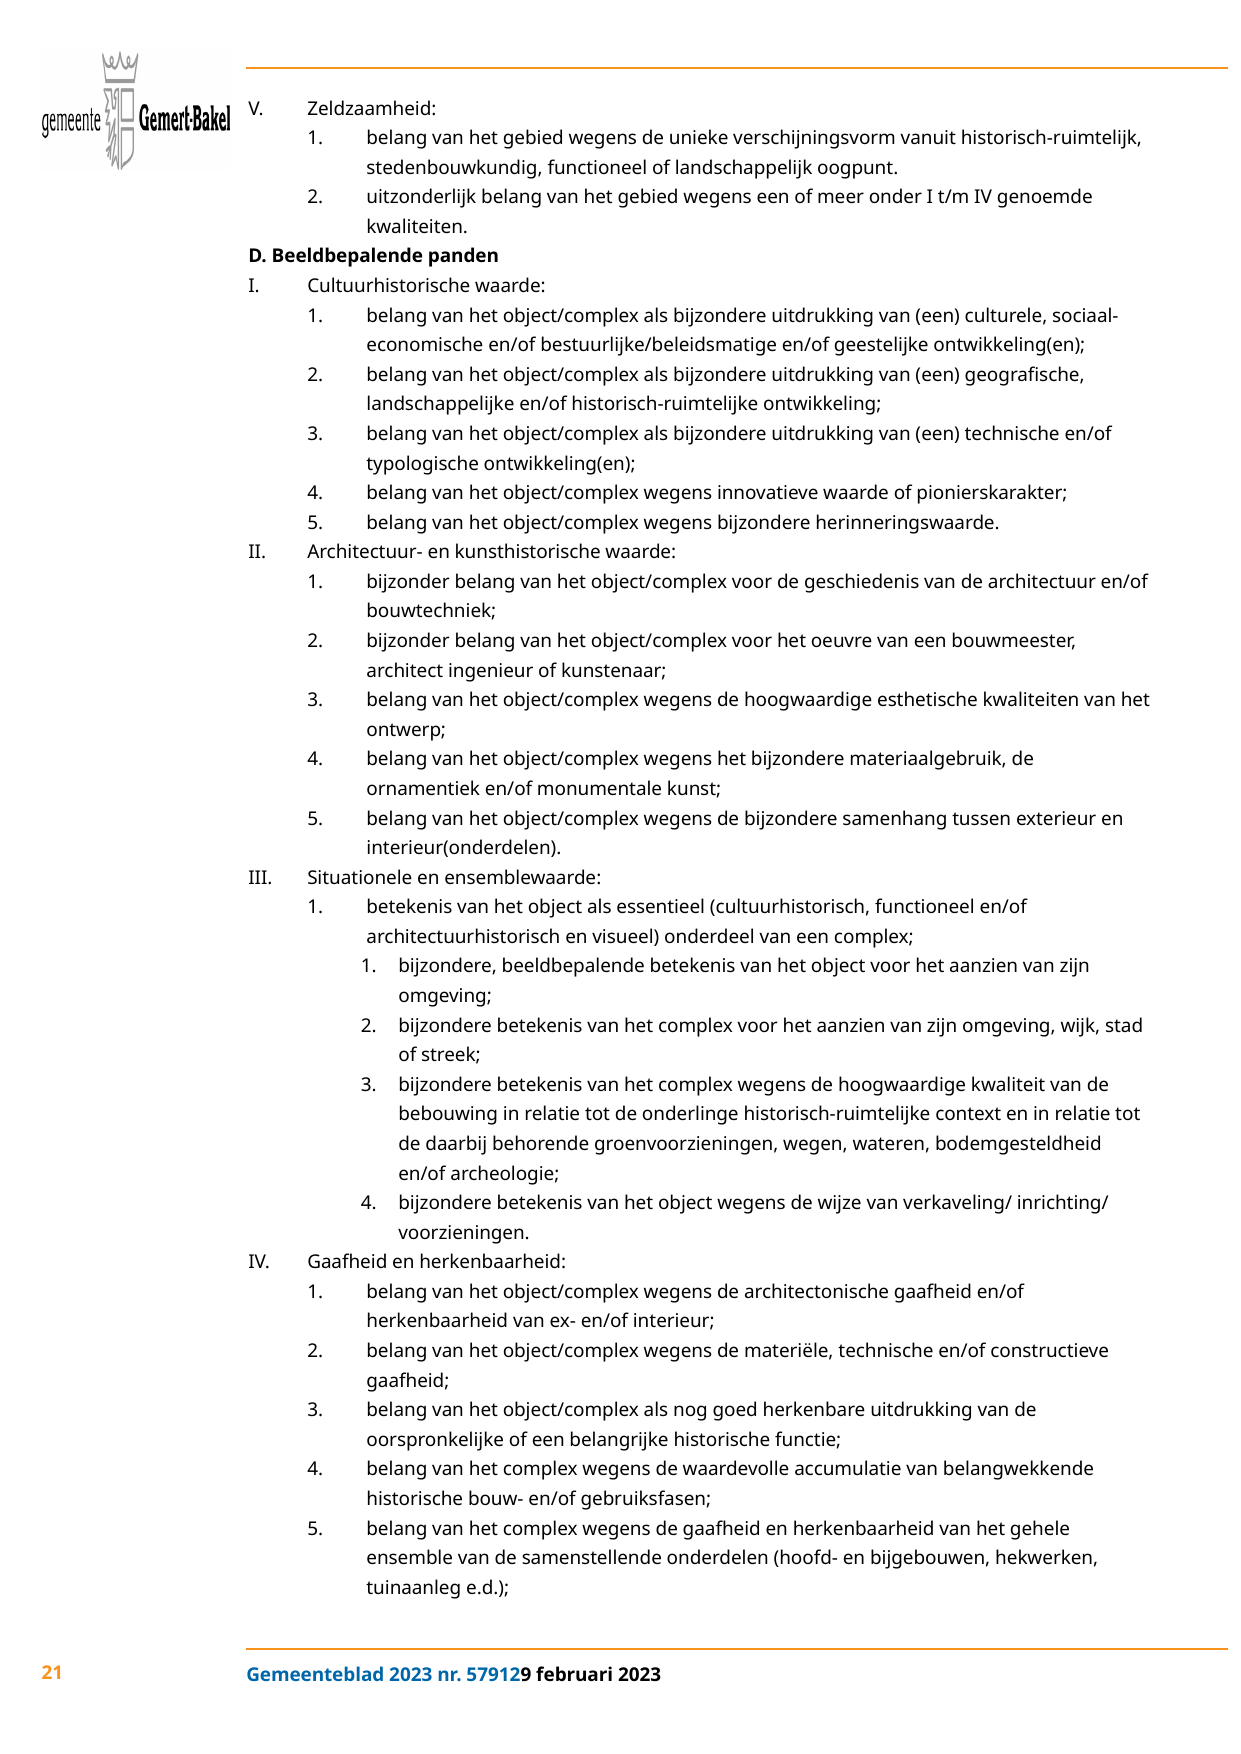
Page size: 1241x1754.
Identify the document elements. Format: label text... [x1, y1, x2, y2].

list bijzondere betekenis van het object wegens de wijze van verkaveling/ inrichting/ voorzieningen. [361, 1189, 1152, 1245]
list belang van het object/complex als bijzondere uitdrukking van (een) culturele, sociaal-economische en/of bestuurlijke/beleidsmatige en/of geestelijke ontwikkeling(en); [307, 302, 1152, 357]
list belang van het gebied wegens de unieke verschijningsvorm vanuit historisch-ruimtelijk, stedenbouwkundig, functioneel of landschappelijk oogpunt. [307, 124, 1152, 180]
list bijzonder belang van het object/complex voor de geschiedenis van de architectuur en/of bouwtechniek; [307, 568, 1152, 623]
list belang van het object/complex als bijzondere uitdrukking van (een) geografische, landschappelijke en/of historisch-ruimtelijke ontwikkeling; [307, 361, 1152, 416]
list belang van het complex wegens de gaafheid en herkenbaarheid van het gehele ensemble van de samenstellende onderdelen (hoofd- en bijgebouwen, hekwerken, tuinaanleg e.d.); [307, 1515, 1152, 1600]
list bijzondere, beeldbepalende betekenis van het object voor het aanzien van zijn omgeving; [361, 953, 1152, 1008]
list Gaafheid en herkenbaarheid: [248, 1248, 1152, 1274]
list belang van het object/complex wegens de bijzondere samenhang tussen exterieur en interieur(onderdelen). [307, 805, 1152, 860]
list belang van het object/complex wegens de hoogwaardige esthetische kwaliteiten van het ontwerp; [307, 686, 1152, 742]
list Cultuurhistorische waarde: [248, 272, 1152, 298]
list belang van het object/complex wegens het bijzondere materiaalgebruik, de ornamentiek en/of monumentale kunst; [307, 746, 1152, 801]
list bijzonder belang van het object/complex voor het oeuvre van een bouwmeester, architect ingenieur of kunstenaar; [307, 627, 1152, 683]
list bijzondere betekenis van het complex wegens de hoogwaardige kwaliteit van de bebouwing in relatie tot de onderlinge historisch-ruimtelijke context en in relatie tot de daarbij behorende groenvoorzieningen, wegen, wateren, bodemgesteldheid en/of archeologie; [361, 1071, 1152, 1186]
list belang van het object/complex wegens de materiële, technische en/of constructieve gaafheid; [307, 1337, 1152, 1393]
list bijzondere betekenis van het complex voor het aanzien van zijn omgeving, wijk, stad of streek; [361, 1012, 1152, 1067]
list Architectuur- en kunsthistorische waarde: [248, 538, 1152, 564]
list belang van het object/complex als nog goed herkenbare uitdrukking van de oorspronkelijke of een belangrijke historische functie; [307, 1396, 1152, 1452]
text D. Beeldbepalende panden [248, 243, 1152, 268]
list betekenis van het object als essentieel (cultuurhistorisch, functioneel en/of architectuurhistorisch en visueel) onderdeel van een complex; [307, 893, 1152, 949]
list belang van het object/complex wegens innovatieve waarde of pionierskarakter; [307, 479, 1152, 505]
list belang van het object/complex wegens de architectonische gaafheid en/of herkenbaarheid van ex- en/of interieur; [307, 1278, 1152, 1333]
list belang van het complex wegens de waardevolle accumulatie van belangwekkende historische bouw- en/of gebruiksfasen; [307, 1456, 1152, 1511]
list uitzonderlijk belang van het gebied wegens een of meer onder I t/m IV genoemde kwaliteiten. [307, 183, 1152, 239]
list Zeldzaamheid: [248, 95, 1152, 121]
list Situationele en ensemblewaarde: [248, 864, 1152, 890]
list belang van het object/complex wegens bijzondere herinneringswaarde. [307, 509, 1152, 535]
list belang van het object/complex als bijzondere uitdrukking van (een) technische en/of typologische ontwikkeling(en); [307, 420, 1152, 476]
picture [41, 47, 231, 172]
